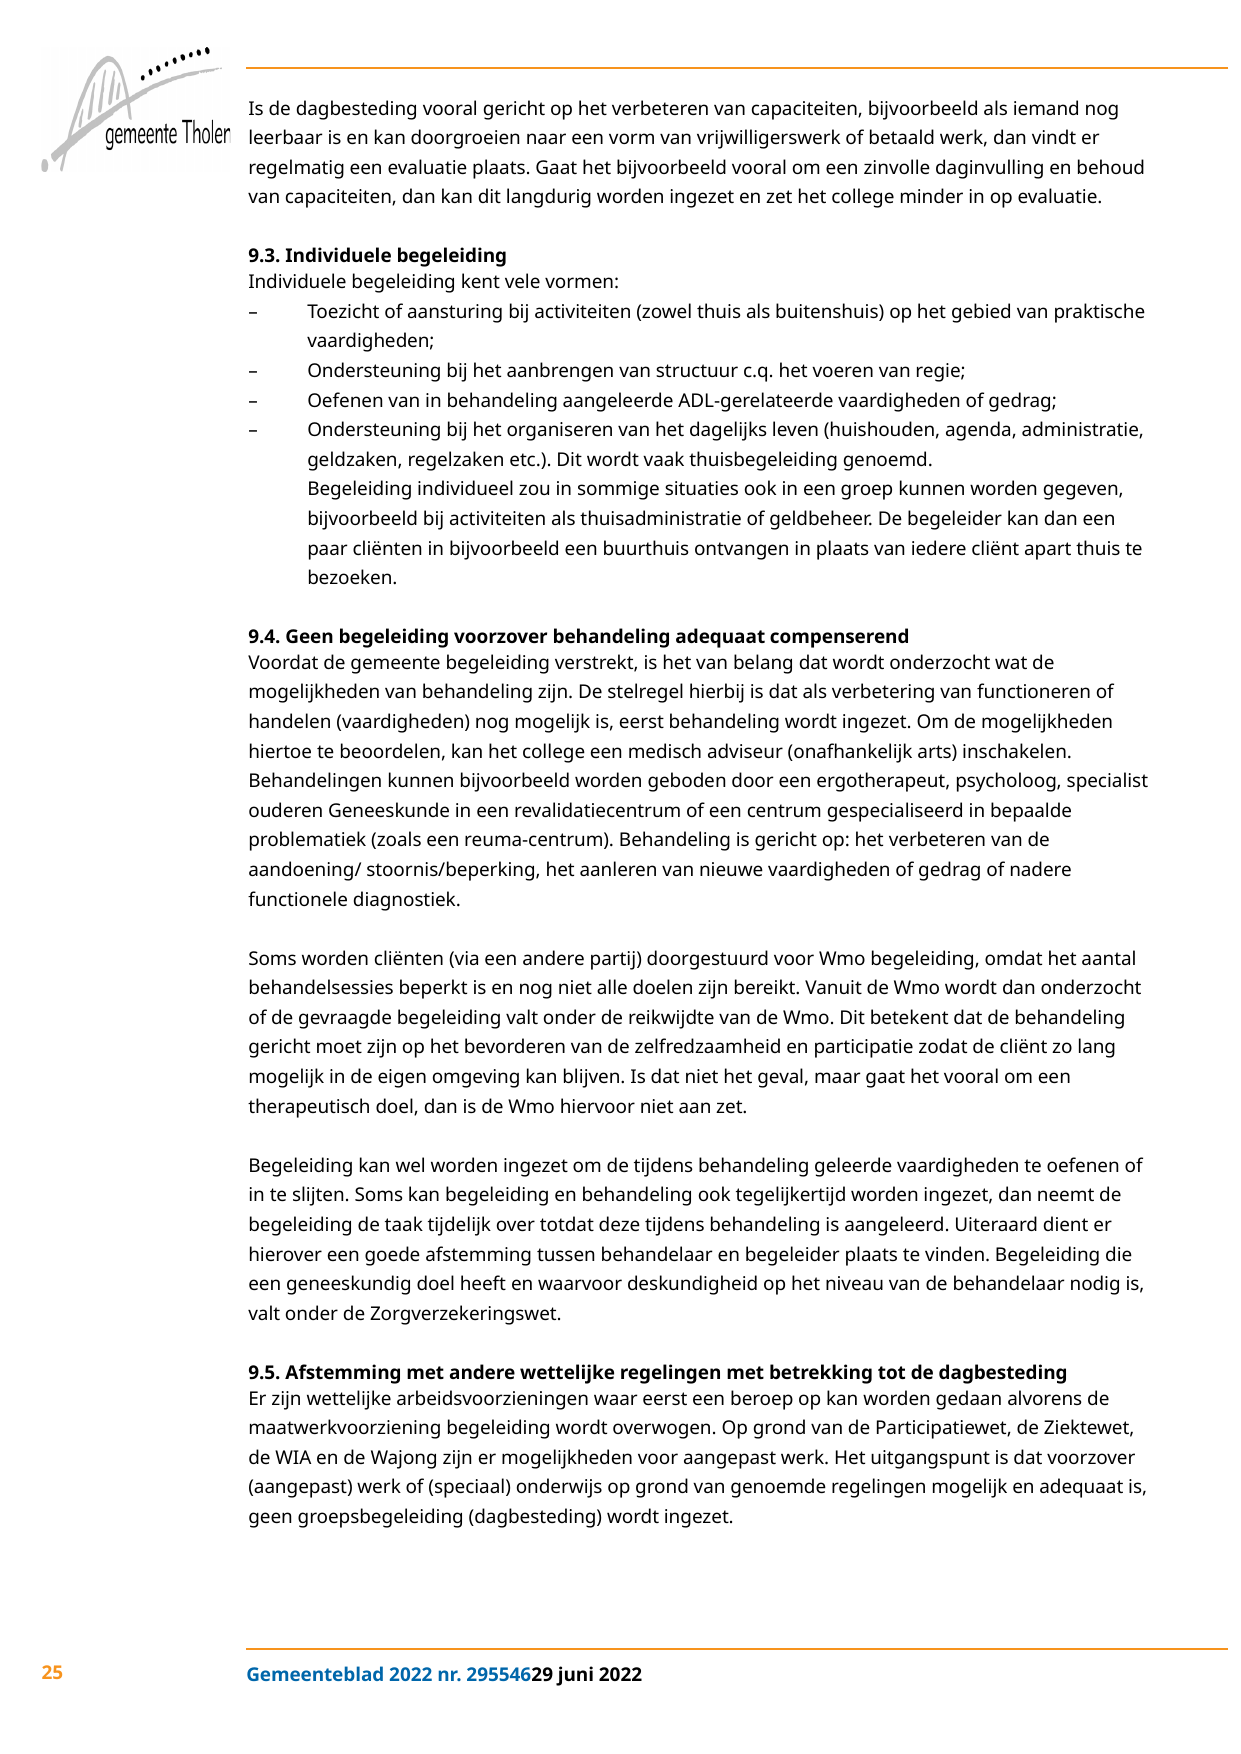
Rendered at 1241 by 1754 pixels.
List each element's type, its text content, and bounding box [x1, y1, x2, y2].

text 9.5. Afstemming met andere wettelijke regelingen met betrekking tot de dagbesteding [248, 1359, 1152, 1385]
list Ondersteuning bij het organiseren van het dagelijks leven (huishouden, agenda, administratie, geldzaken, regelzaken etc.). Dit wordt vaak thuisbegeleiding genoemd. [248, 416, 1152, 472]
list Toezicht of aansturing bij activiteiten (zowel thuis als buitenshuis) op het gebied van praktische vaardigheden; [248, 298, 1152, 353]
text Individuele begeleiding kent vele vormen: [248, 268, 1152, 294]
text 9.4. Geen begeleiding voorzover behandeling adequaat compenserend [248, 623, 1152, 649]
text Er zijn wettelijke arbeidsvoorzieningen waar eerst een beroep op kan worden gedaan alvorens de maatwerkvoorziening begeleiding wordt overwogen. Op grond van de Participatiewet, de Ziektewet, de WIA en de Wajong zijn er mogelijkheden voor aangepast werk. Het uitgangspunt is dat voorzover (aangepast) werk of (speciaal) onderwijs op grond van genoemde regelingen mogelijk en adequaat is, geen groepsbegeleiding (dagbesteding) wordt ingezet. [248, 1385, 1152, 1529]
text 9.3. Individuele begeleiding [248, 243, 1152, 268]
picture [41, 47, 231, 172]
text Begeleiding kan wel worden ingezet om de tijdens behandeling geleerde vaardigheden te oefenen of in te slijten. Soms kan begeleiding en behandeling ook tegelijkertijd worden ingezet, dan neemt de begeleiding de taak tijdelijk over totdat deze tijdens behandeling is aangeleerd. Uiteraard dient er hierover een goede afstemming tussen behandelaar en begeleider plaats te vinden. Begeleiding die een geneeskundig doel heeft en waarvoor deskundigheid op het niveau van de behandelaar nodig is, valt onder de Zorgverzekeringswet. [248, 1152, 1152, 1326]
text Is de dagbesteding vooral gericht op het verbeteren van capaciteiten, bijvoorbeeld als iemand nog leerbaar is en kan doorgroeien naar een vorm van vrijwilligerswerk of betaald werk, dan vindt er regelmatig een evaluatie plaats. Gaat het bijvoorbeeld vooral om een zinvolle daginvulling en behoud van capaciteiten, dan kan dit langdurig worden ingezet en zet het college minder in op evaluatie. [248, 95, 1152, 209]
list Ondersteuning bij het aanbrengen van structuur c.q. het voeren van regie; [248, 357, 1152, 383]
text Voordat de gemeente begeleiding verstrekt, is het van belang dat wordt onderzocht wat de mogelijkheden van behandeling zijn. De stelregel hierbij is dat als verbetering van functioneren of handelen (vaardigheden) nog mogelijk is, eerst behandeling wordt ingezet. Om de mogelijkheden hiertoe te beoordelen, kan het college een medisch adviseur (onafhankelijk arts) inschakelen. Behandelingen kunnen bijvoorbeeld worden geboden door een ergotherapeut, psycholoog, specialist ouderen Geneeskunde in een revalidatiecentrum of een centrum gespecialiseerd in bepaalde problematiek (zoals een reuma-centrum). Behandeling is gericht op: het verbeteren van de aandoening/ stoornis/beperking, het aanleren van nieuwe vaardigheden of gedrag of nadere functionele diagnostiek. [248, 649, 1152, 912]
list Begeleiding individueel zou in sommige situaties ook in een groep kunnen worden gegeven, bijvoorbeeld bij activiteiten als thuisadministratie of geldbeheer. De begeleider kan dan een paar cliënten in bijvoorbeeld een buurthuis ontvangen in plaats van iedere cliënt apart thuis te bezoeken. [248, 476, 1152, 590]
list Oefenen van in behandeling aangeleerde ADL-gerelateerde vaardigheden of gedrag; [248, 387, 1152, 412]
text Soms worden cliënten (via een andere partij) doorgestuurd voor Wmo begeleiding, omdat het aantal behandelsessies beperkt is en nog niet alle doelen zijn bereikt. Vanuit de Wmo wordt dan onderzocht of de gevraagde begeleiding valt onder de reikwijdte van de Wmo. Dit betekent dat de behandeling gericht moet zijn op het bevorderen van de zelfredzaamheid en participatie zodat de cliënt zo lang mogelijk in de eigen omgeving kan blijven. Is dat niet het geval, maar gaat het vooral om een therapeutisch doel, dan is de Wmo hiervoor niet aan zet. [248, 945, 1152, 1119]
